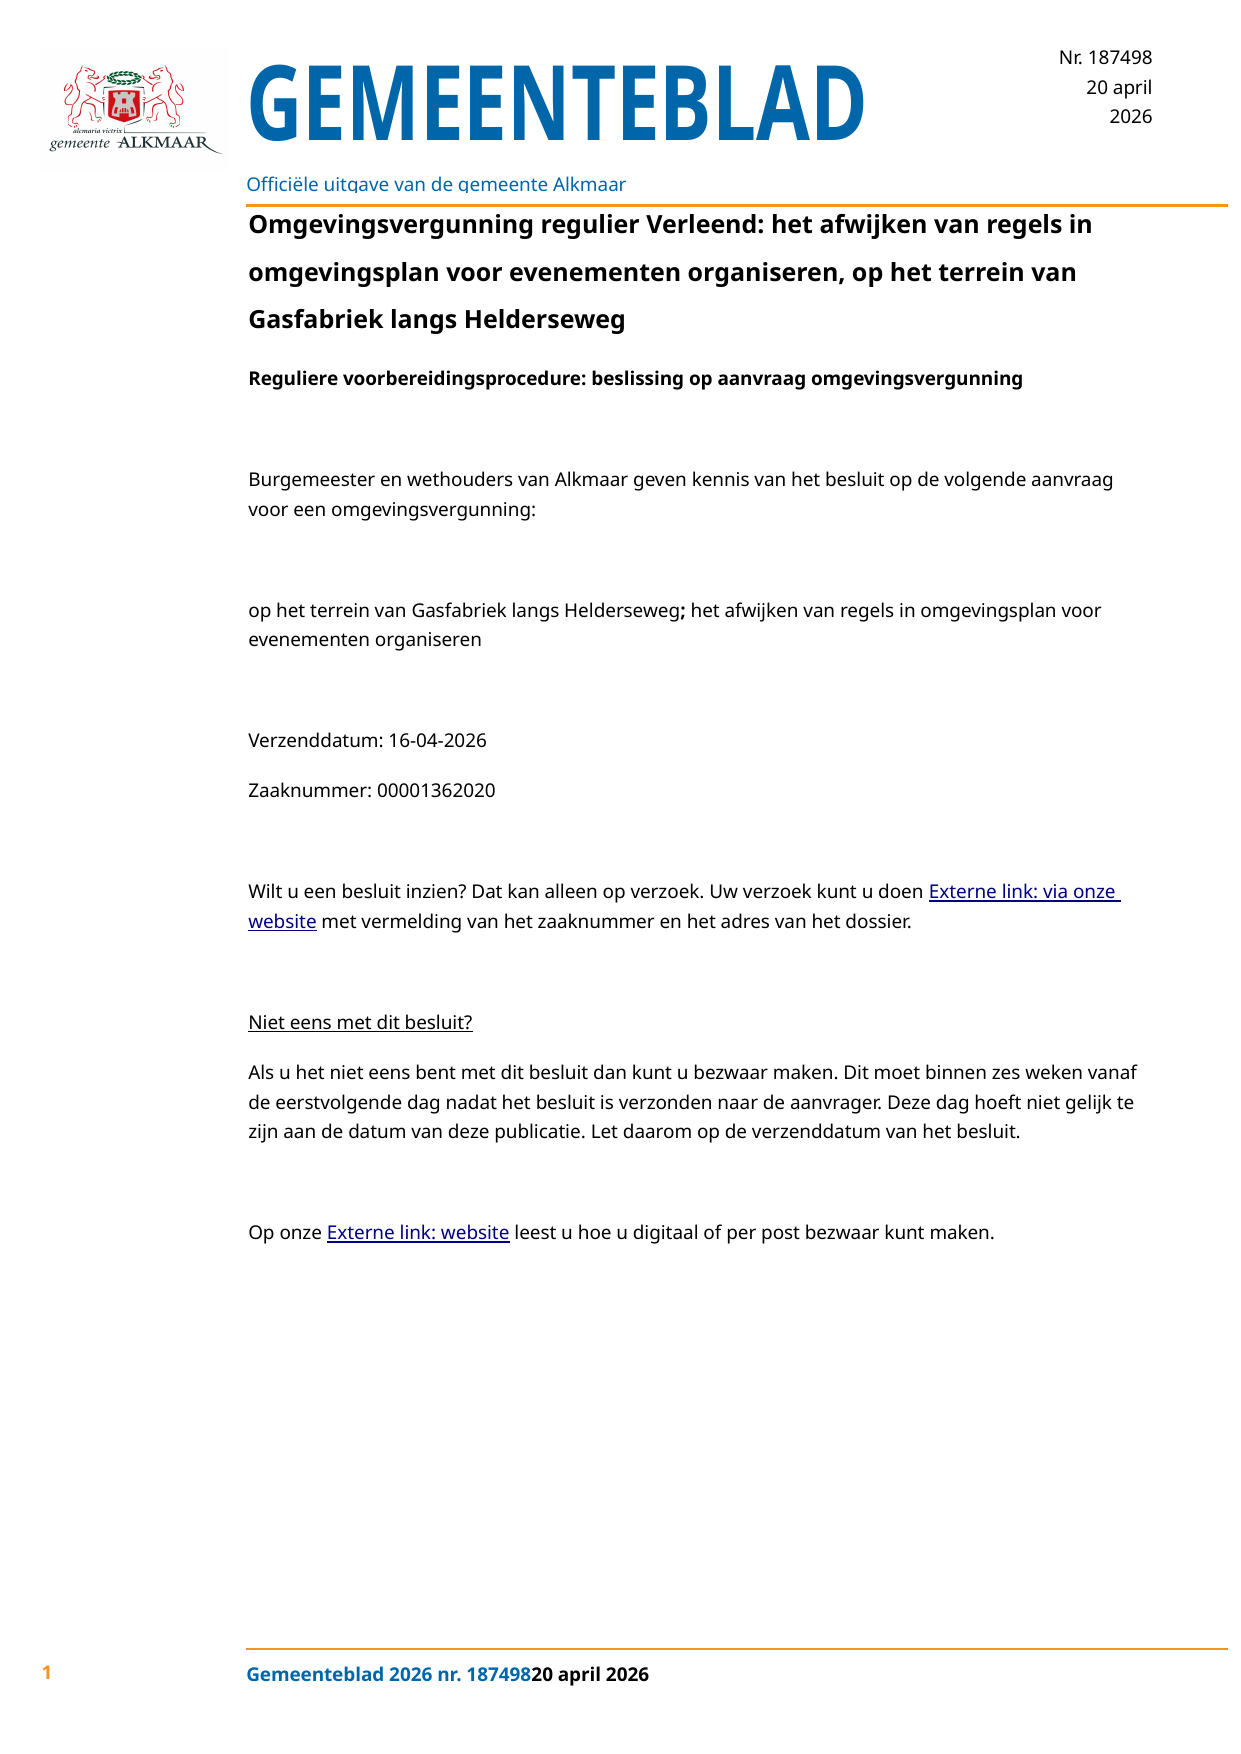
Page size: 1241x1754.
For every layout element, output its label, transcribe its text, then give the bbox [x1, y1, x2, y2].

text Reguliere voorbereidingsprocedure: beslissing op aanvraag omgevingsvergunning [248, 366, 1152, 391]
text Zaaknummer: 00001362020 [248, 778, 1152, 803]
text op het terrein van Gasfabriek langs Helderseweg; het afwijken van regels in omgevingsplan voor evenementen organiseren [248, 597, 1152, 652]
text Op onze Externe link: website leest u hoe u digitaal of per post bezwaar kunt maken. [248, 1219, 1152, 1245]
text Omgevingsvergunning regulier Verleend: het afwijken van regels in omgevingsplan voor evenementen organiseren, op het terrein van Gasfabriek langs Helderseweg [248, 207, 1152, 336]
text Niet eens met dit besluit? [248, 1009, 1152, 1034]
text Verzenddatum: 16-04-2026 [248, 727, 1152, 753]
text Als u het niet eens bent met dit besluit dan kunt u bezwaar maken. Dit moet binnen zes weken vanaf de eerstvolgende dag nadat het besluit is verzonden naar de aanvrager. Deze dag hoeft niet gelijk te zijn aan de datum van deze publicatie. Let daarom op de verzenddatum van het besluit. [248, 1059, 1152, 1144]
text Wilt u een besluit inzien? Dat kan alleen op verzoek. Uw verzoek kunt u doen Externe link: via onze website met vermelding van het zaaknummer en het adres van het dossier. [248, 878, 1152, 934]
text Burgemeester en wethouders van Alkmaar geven kennis van het besluit op de volgende aanvraag voor een omgevingsvergunning: [248, 466, 1152, 522]
picture [41, 47, 231, 172]
